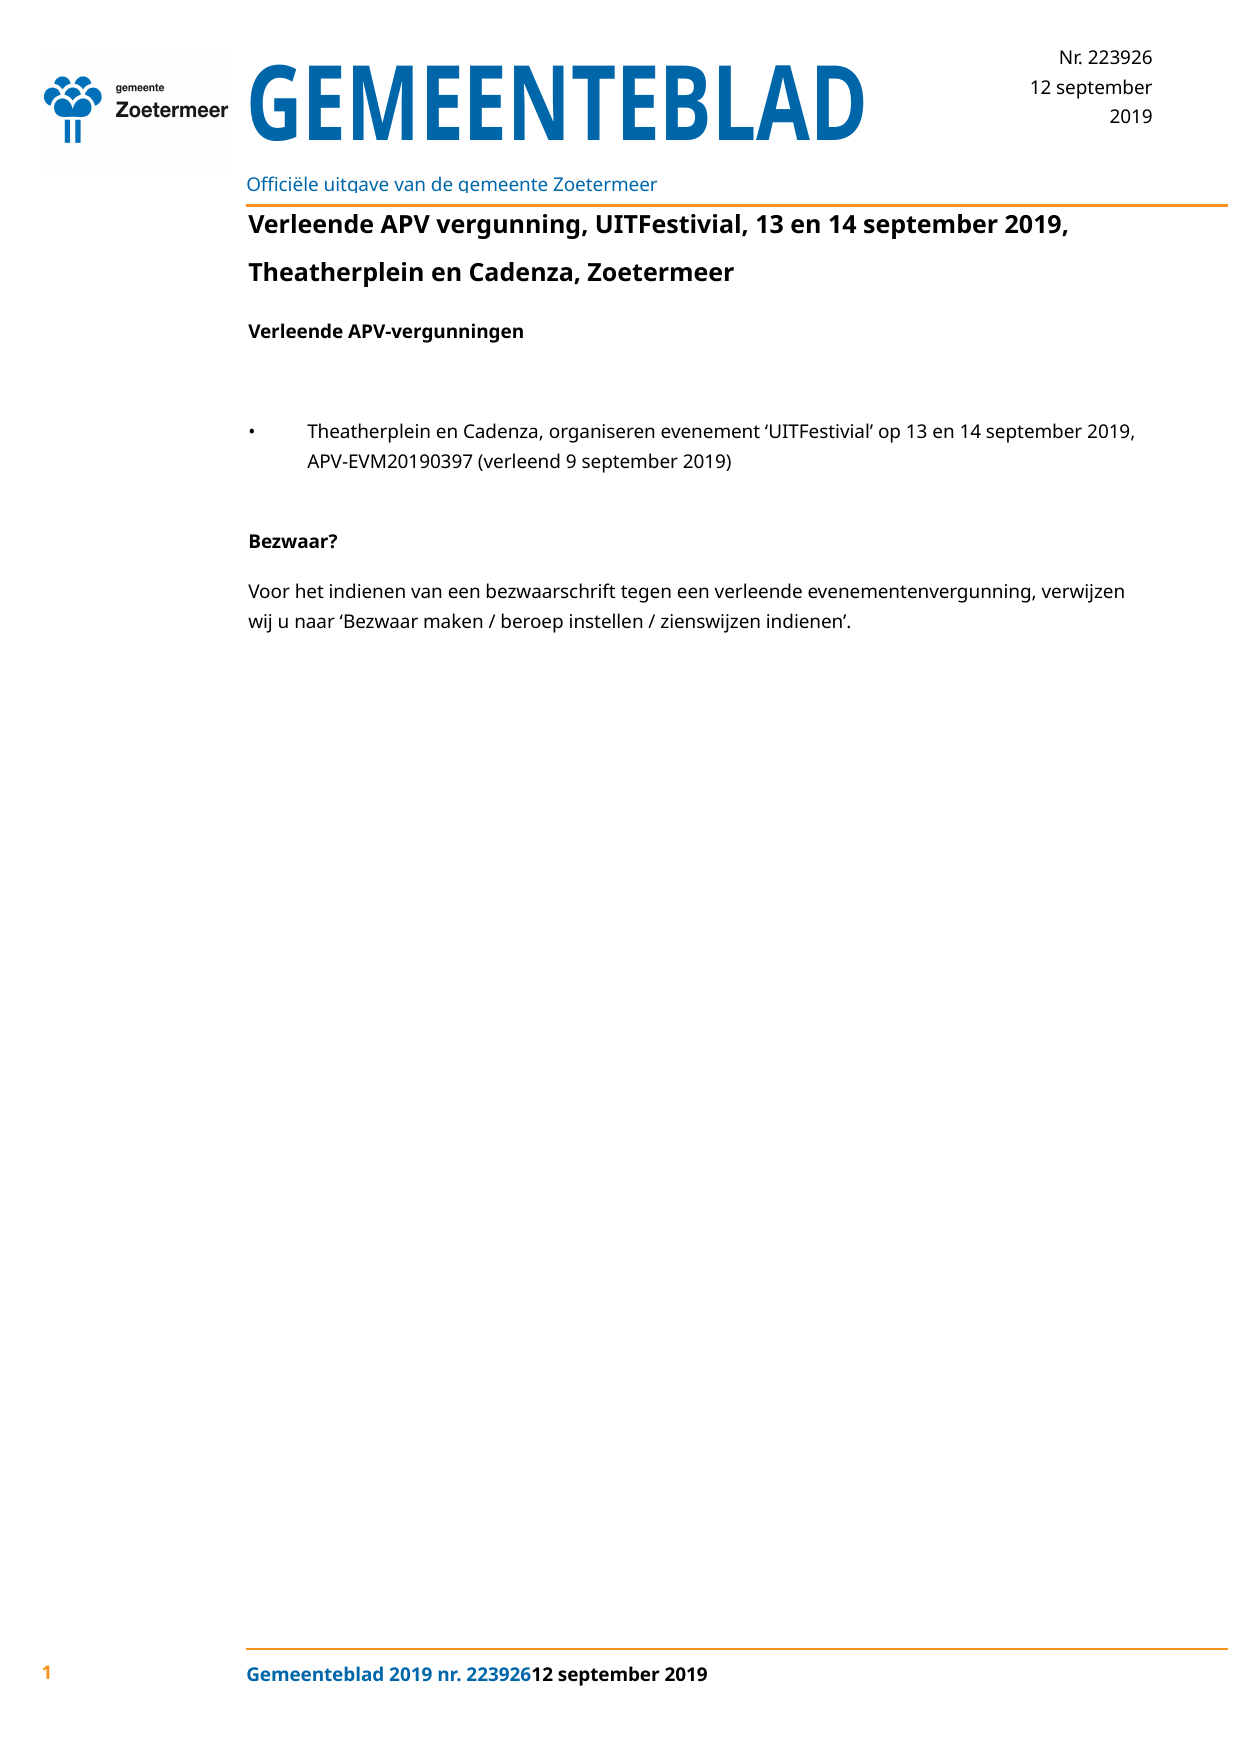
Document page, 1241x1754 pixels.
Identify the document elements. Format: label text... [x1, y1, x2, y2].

text Voor het indienen van een bezwaarschrift tegen een verleende evenementenvergunning, verwijzen wij u naar ‘Bezwaar maken / beroep instellen / zienswijzen indienen’. [248, 579, 1152, 634]
list Theatherplein en Cadenza, organiseren evenement ‘UITFestivial’ op 13 en 14 september 2019, APV-EVM20190397 (verleend 9 september 2019) [248, 419, 1152, 474]
picture [41, 47, 231, 172]
text Verleende APV-vergunningen [248, 318, 1152, 344]
text Verleende APV vergunning, UITFestivial, 13 en 14 september 2019, Theatherplein en Cadenza, Zoetermeer [248, 207, 1152, 288]
text Bezwaar? [248, 528, 1152, 554]
